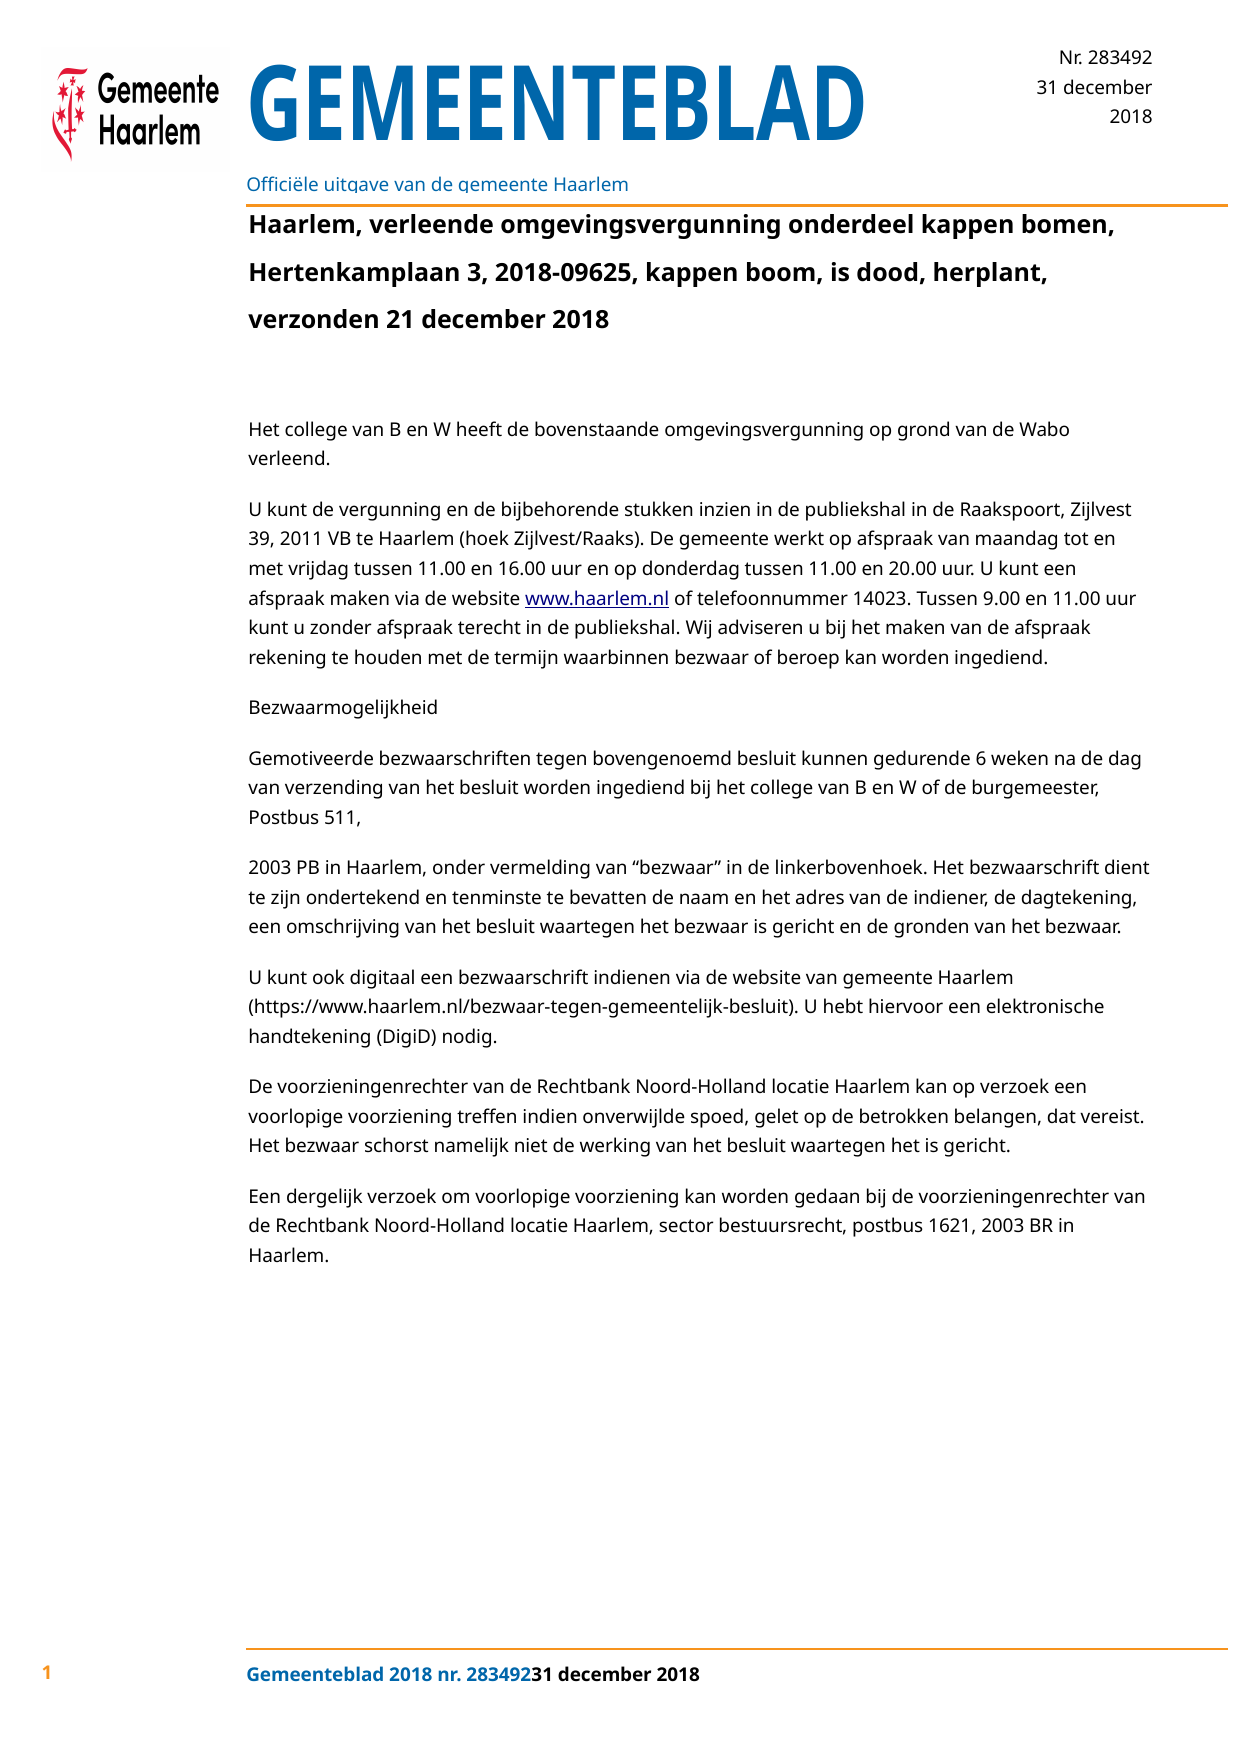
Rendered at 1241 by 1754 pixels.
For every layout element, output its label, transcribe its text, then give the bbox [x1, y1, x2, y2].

text Gemotiveerde bezwaarschriften tegen bovengenoemd besluit kunnen gedurende 6 weken na de dag van verzending van het besluit worden ingediend bij het college van B en W of de burgemeester, Postbus 511, [248, 745, 1152, 829]
text Bezwaarmogelijkheid [248, 694, 1152, 720]
text U kunt de vergunning en de bijbehorende stukken inzien in de publiekshal in de Raakspoort, Zijlvest 39, 2011 VB te Haarlem (hoek Zijlvest/Raaks). De gemeente werkt op afspraak van maandag tot en met vrijdag tussen 11.00 en 16.00 uur en op donderdag tussen 11.00 en 20.00 uur. U kunt een afspraak maken via de website www.haarlem.nl of telefoonnummer 14023. Tussen 9.00 en 11.00 uur kunt u zonder afspraak terecht in de publiekshal. Wij adviseren u bij het maken van de afspraak rekening te houden met de termijn waarbinnen bezwaar of beroep kan worden ingediend. [248, 496, 1152, 669]
text Het college van B en W heeft de bovenstaande omgevingsvergunning op grond van de Wabo verleend. [248, 416, 1152, 471]
text Haarlem, verleende omgevingsvergunning onderdeel kappen bomen, Hertenkamplaan 3, 2018-09625, kappen boom, is dood, herplant, verzonden 21 december 2018 [248, 207, 1152, 336]
text Een dergelijk verzoek om voorlopige voorziening kan worden gedaan bij de voorzieningenrechter van de Rechtbank Noord-Holland locatie Haarlem, sector bestuursrecht, postbus 1621, 2003 BR in Haarlem. [248, 1183, 1152, 1268]
text De voorzieningenrechter van de Rechtbank Noord-Holland locatie Haarlem kan op verzoek een voorlopige voorziening treffen indien onverwijlde spoed, gelet op de betrokken belangen, dat vereist. Het bezwaar schorst namelijk niet de werking van het besluit waartegen het is gericht. [248, 1073, 1152, 1158]
text U kunt ook digitaal een bezwaarschrift indienen via de website van gemeente Haarlem (https://www.haarlem.nl/bezwaar-tegen-gemeentelijk-besluit). U hebt hiervoor een elektronische handtekening (DigiD) nodig. [248, 964, 1152, 1049]
picture [41, 47, 231, 172]
text 2003 PB in Haarlem, onder vermelding van “bezwaar” in de linkerbovenhoek. Het bezwaarschrift dient te zijn ondertekend en tenminste te bevatten de naam en het adres van de indiener, de dagtekening, een omschrijving van het besluit waartegen het bezwaar is gericht en de gronden van het bezwaar. [248, 854, 1152, 939]
